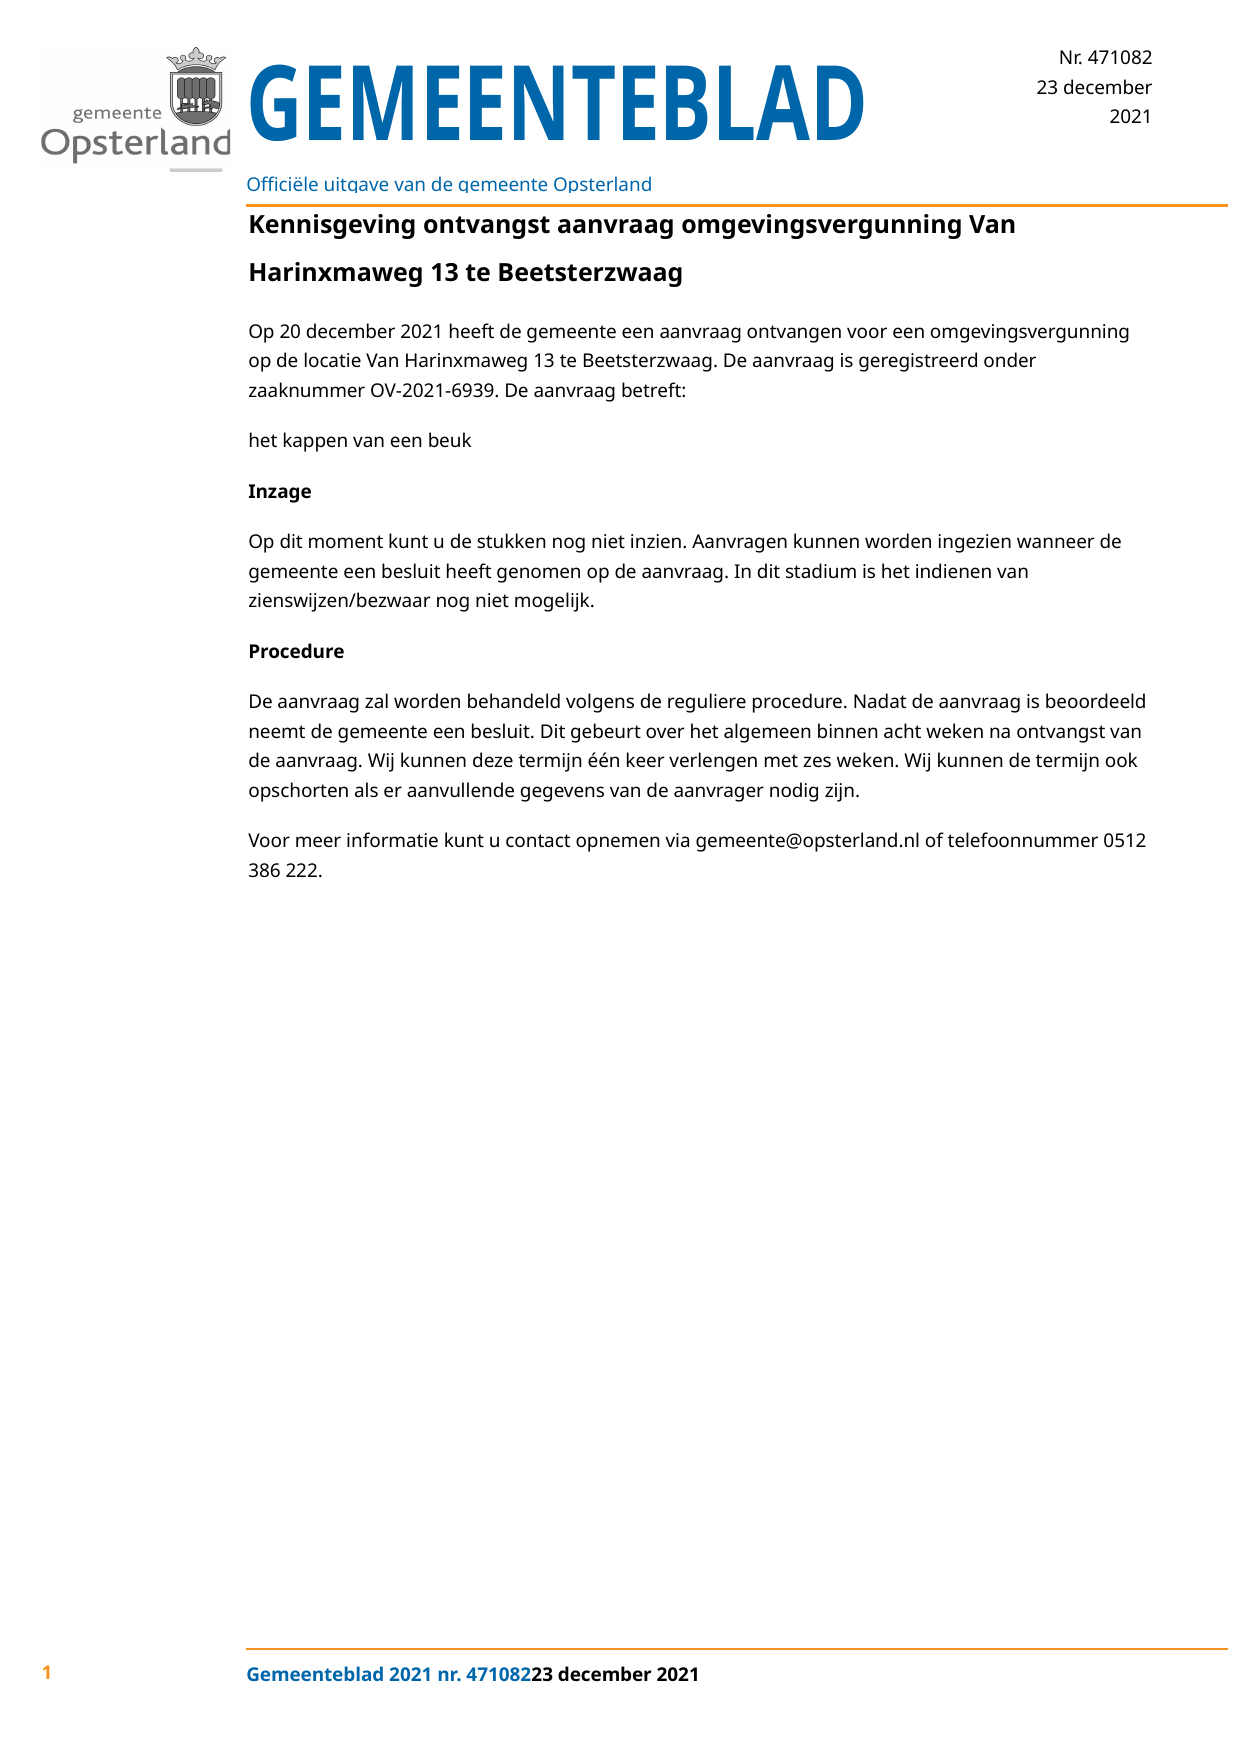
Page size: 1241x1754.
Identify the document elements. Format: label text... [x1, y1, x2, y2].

text Op dit moment kunt u de stukken nog niet inzien. Aanvragen kunnen worden ingezien wanneer de gemeente een besluit heeft genomen op de aanvraag. In dit stadium is het indienen van zienswijzen/bezwaar nog niet mogelijk. [248, 528, 1152, 613]
text Voor meer informatie kunt u contact opnemen via gemeente@opsterland.nl of telefoonnummer 0512 386 222. [248, 827, 1152, 883]
text De aanvraag zal worden behandeld volgens de reguliere procedure. Nadat de aanvraag is beoordeeld neemt de gemeente een besluit. Dit gebeurt over het algemeen binnen acht weken na ontvangst van de aanvraag. Wij kunnen deze termijn één keer verlengen met zes weken. Wij kunnen de termijn ook opschorten als er aanvullende gegevens van de aanvrager nodig zijn. [248, 688, 1152, 803]
text Kennisgeving ontvangst aanvraag omgevingsvergunning Van Harinxmaweg 13 te Beetsterzwaag [248, 207, 1152, 288]
text Inzage [248, 478, 1152, 504]
text het kappen van een beuk [248, 427, 1152, 453]
text Op 20 december 2021 heeft de gemeente een aanvraag ontvangen voor een omgevingsvergunning op de locatie Van Harinxmaweg 13 te Beetsterzwaag. De aanvraag is geregistreerd onder zaaknummer OV-2021-6939. De aanvraag betreft: [248, 318, 1152, 403]
text Procedure [248, 638, 1152, 664]
picture [41, 47, 231, 172]
